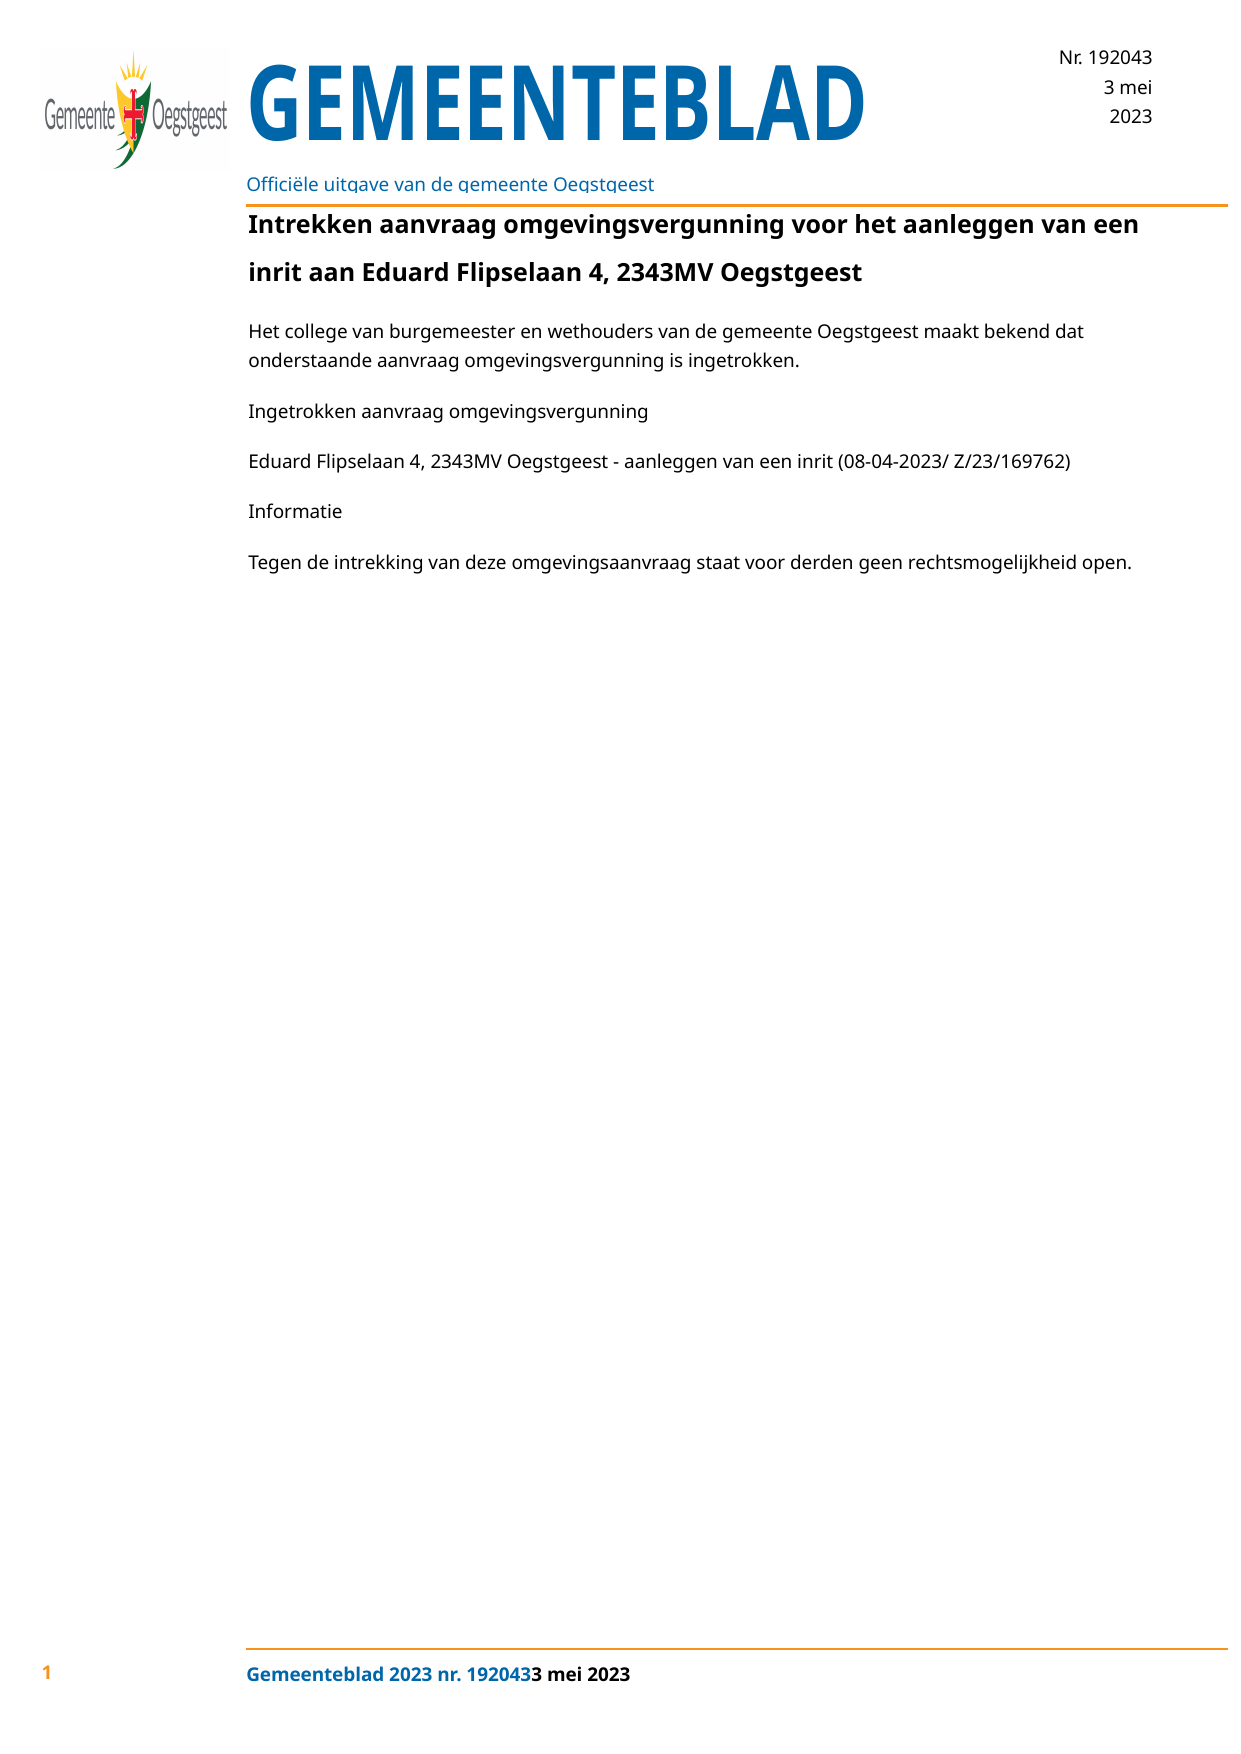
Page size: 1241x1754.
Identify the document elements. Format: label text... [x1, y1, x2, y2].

text Het college van burgemeester en wethouders van de gemeente Oegstgeest maakt bekend dat onderstaande aanvraag omgevingsvergunning is ingetrokken. [248, 318, 1152, 373]
text Eduard Flipselaan 4, 2343MV Oegstgeest - aanleggen van een inrit (08-04-2023/ Z/23/169762) [248, 448, 1152, 474]
text Informatie [248, 499, 1152, 524]
text Tegen de intrekking van deze omgevingsaanvraag staat voor derden geen rechtsmogelijkheid open. [248, 549, 1152, 575]
text Intrekken aanvraag omgevingsvergunning voor het aanleggen van een inrit aan Eduard Flipselaan 4, 2343MV Oegstgeest [248, 207, 1152, 288]
picture [41, 47, 231, 172]
text Ingetrokken aanvraag omgevingsvergunning [248, 398, 1152, 424]
